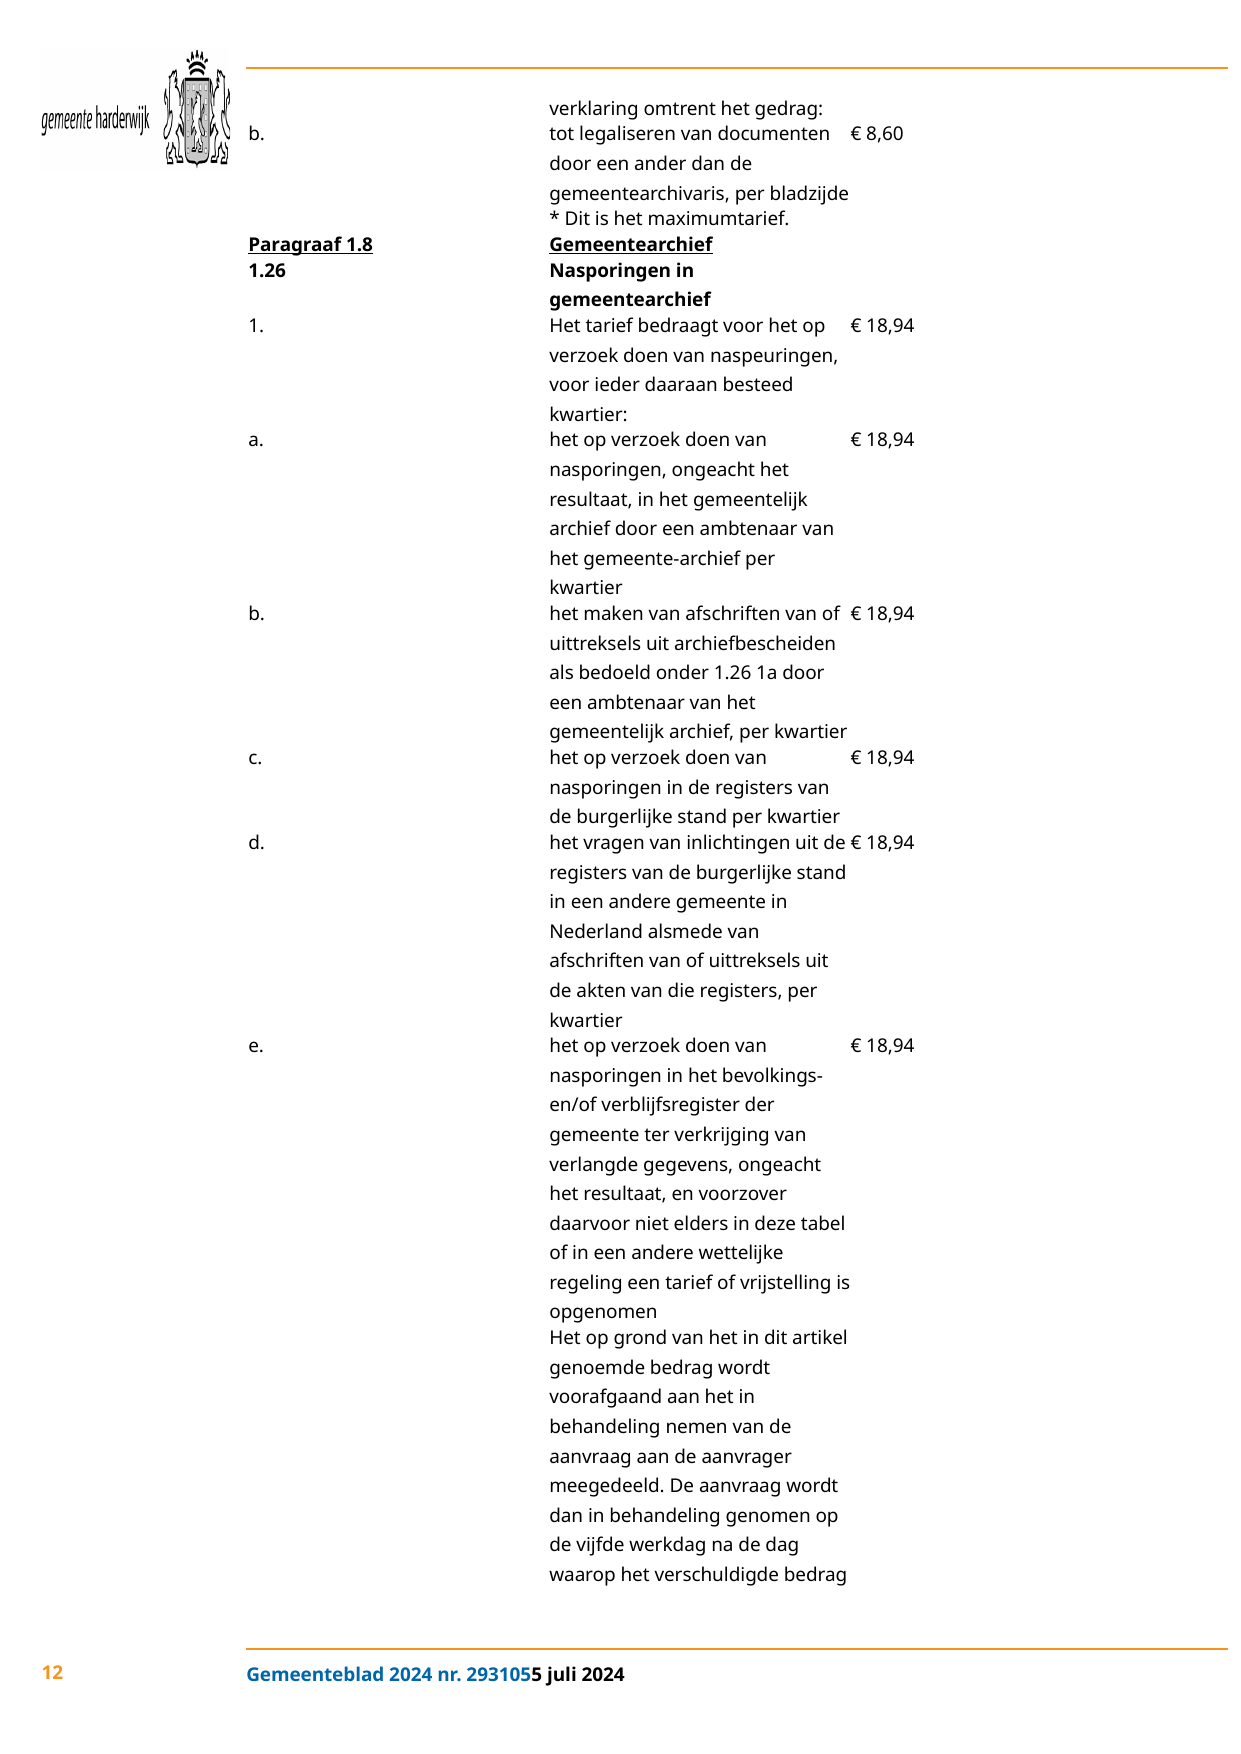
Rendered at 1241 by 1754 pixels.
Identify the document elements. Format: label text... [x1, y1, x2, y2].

table_cell 1.26 [248, 257, 549, 312]
table_cell b. [248, 121, 549, 205]
table_cell het op verzoek doen van nasporingen in de registers van de burgerlijke stand per kwartier [549, 744, 850, 829]
table_cell b. [248, 600, 549, 744]
table_cell 1. [248, 312, 549, 427]
table_cell [248, 1325, 549, 1587]
table_cell Paragraaf 1.8 [248, 231, 549, 257]
table_cell tot legaliseren van documenten door een ander dan de gemeentearchivaris, per bladzijde [549, 121, 850, 205]
table_cell Nasporingen in gemeentearchief [549, 257, 850, 312]
table_cell [850, 1325, 1152, 1587]
table_cell [850, 205, 1152, 231]
table_cell € 18,94 [850, 829, 1152, 1032]
table_cell verklaring omtrent het gedrag: [549, 95, 850, 121]
table_cell Gemeentearchief [549, 231, 850, 257]
table_cell [850, 231, 1152, 257]
table_cell € 18,94 [850, 600, 1152, 744]
table_cell [248, 205, 549, 231]
table_cell € 18,94 [850, 1033, 1152, 1324]
table_cell het maken van afschriften van of uittreksels uit archiefbescheiden als bedoeld onder 1.26 1a door een ambtenaar van het gemeentelijk archief, per kwartier [549, 600, 850, 744]
table_cell Het op grond van het in dit artikel genoemde bedrag wordt voorafgaand aan het in behandeling nemen van de aanvraag aan de aanvrager meegedeeld. De aanvraag wordt dan in behandeling genomen op de vijfde werkdag na de dag waarop het verschuldigde bedrag [549, 1325, 850, 1587]
table_cell a. [248, 427, 549, 600]
table_cell c. [248, 744, 549, 829]
picture [41, 47, 231, 172]
table_cell [850, 257, 1152, 312]
table_cell e. [248, 1033, 549, 1324]
table_cell het op verzoek doen van nasporingen in het bevolkings- en/of verblijfsregister der gemeente ter verkrijging van verlangde gegevens, ongeacht het resultaat, en voorzover daarvoor niet elders in deze tabel of in een andere wettelijke regeling een tarief of vrijstelling is opgenomen [549, 1033, 850, 1324]
table_cell € 18,94 [850, 427, 1152, 600]
table_cell Het tarief bedraagt voor het op verzoek doen van naspeuringen, voor ieder daaraan besteed kwartier: [549, 312, 850, 427]
table_cell * Dit is het maximumtarief. [549, 205, 850, 231]
table_cell [248, 95, 549, 121]
table_cell het vragen van inlichtingen uit de registers van de burgerlijke stand in een andere gemeente in Nederland alsmede van afschriften van of uittreksels uit de akten van die registers, per kwartier [549, 829, 850, 1032]
table_cell het op verzoek doen van nasporingen, ongeacht het resultaat, in het gemeentelijk archief door een ambtenaar van het gemeente-archief per kwartier [549, 427, 850, 600]
table_cell € 18,94 [850, 312, 1152, 427]
table_cell € 8,60 [850, 121, 1152, 205]
table_cell € 18,94 [850, 744, 1152, 829]
table_cell [850, 95, 1152, 121]
table_cell d. [248, 829, 549, 1032]
